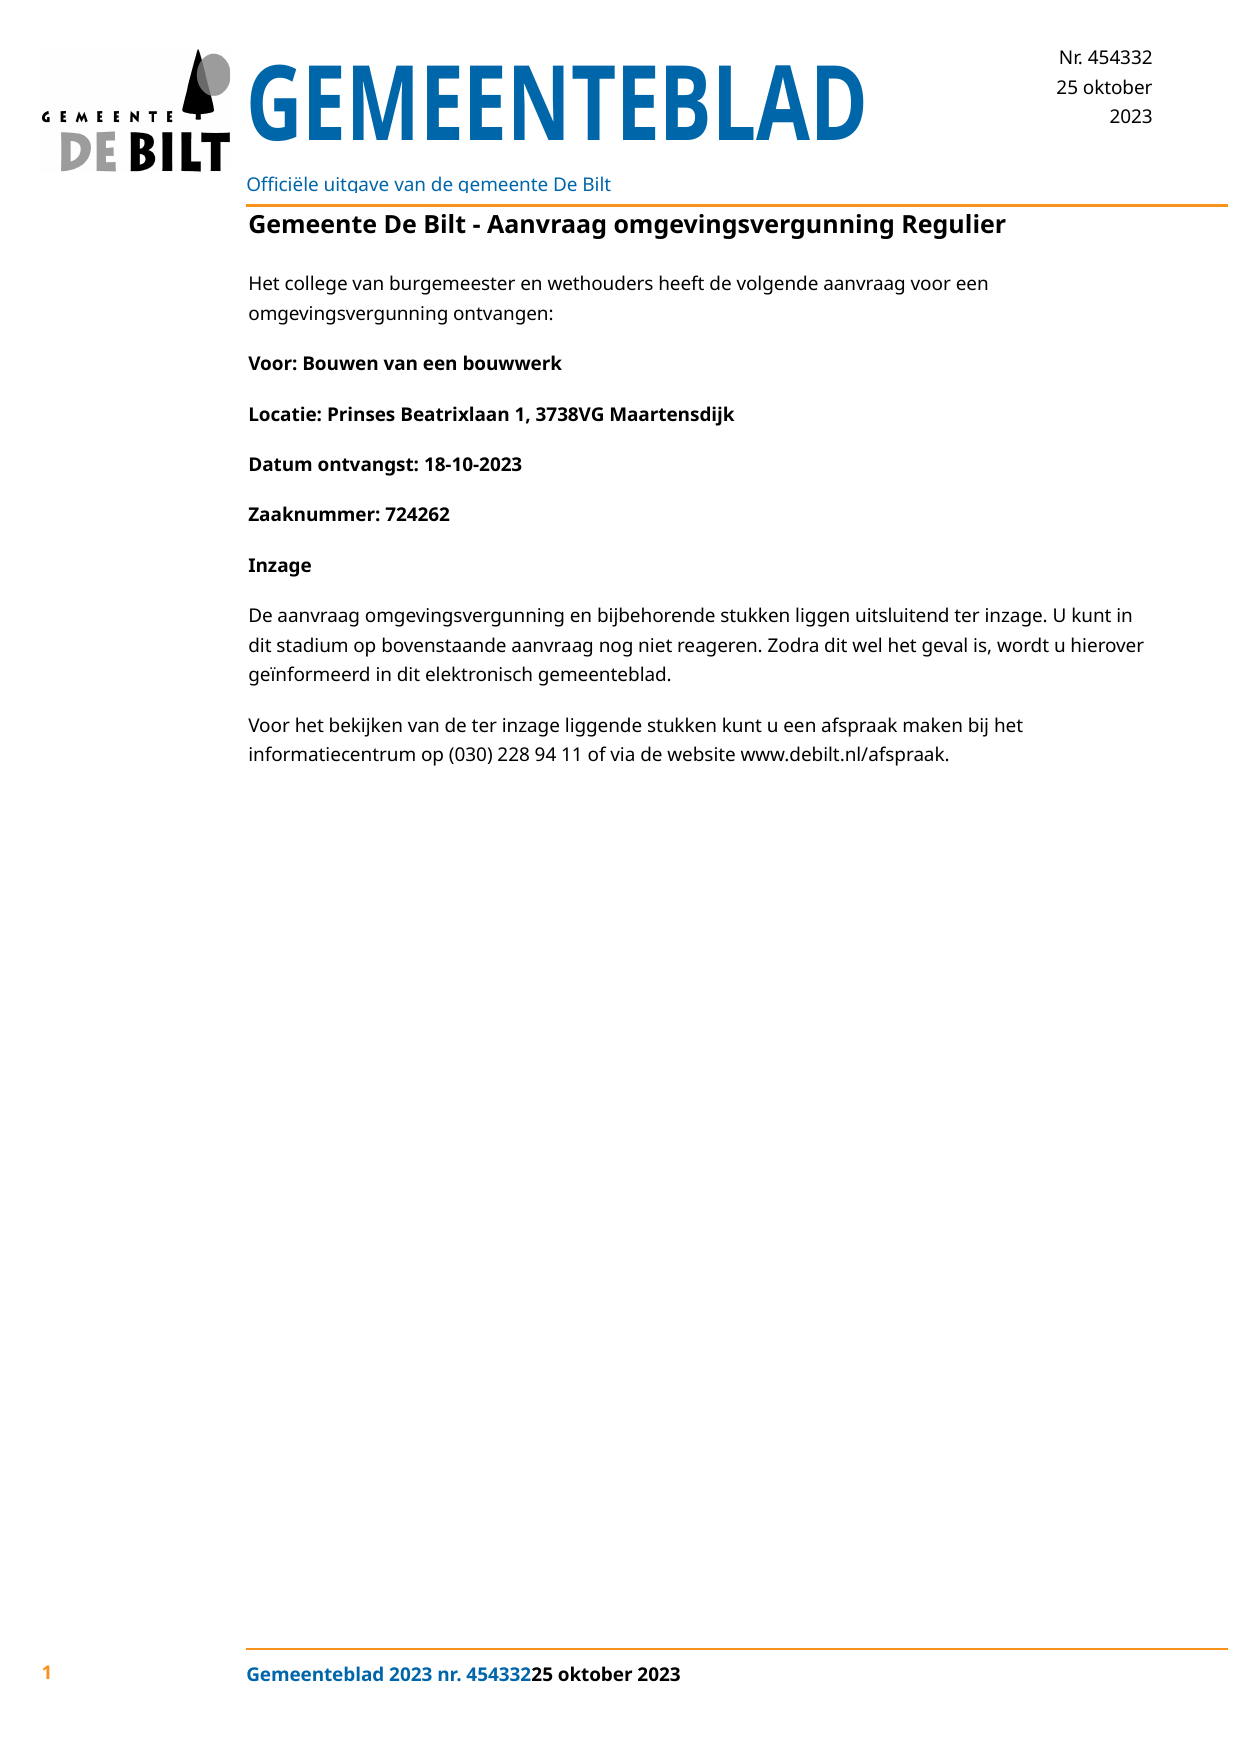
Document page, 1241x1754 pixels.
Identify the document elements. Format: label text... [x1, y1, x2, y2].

text Datum ontvangst: 18-10-2023 [248, 451, 1152, 477]
text Het college van burgemeester en wethouders heeft de volgende aanvraag voor een omgevingsvergunning ontvangen: [248, 270, 1152, 326]
text Zaaknummer: 724262 [248, 502, 1152, 527]
text Voor het bekijken van de ter inzage liggende stukken kunt u een afspraak maken bij het informatiecentrum op (030) 228 94 11 of via de website www.debilt.nl/afspraak. [248, 712, 1152, 767]
text Locatie: Prinses Beatrixlaan 1, 3738VG Maartensdijk [248, 401, 1152, 426]
text Inzage [248, 552, 1152, 578]
text Gemeente De Bilt - Aanvraag omgevingsvergunning Regulier [248, 207, 1152, 241]
text De aanvraag omgevingsvergunning en bijbehorende stukken liggen uitsluitend ter inzage. U kunt in dit stadium op bovenstaande aanvraag nog niet reageren. Zodra dit wel het geval is, wordt u hierover geïnformeerd in dit elektronisch gemeenteblad. [248, 602, 1152, 687]
text Voor: Bouwen van een bouwwerk [248, 350, 1152, 376]
picture [41, 47, 231, 172]
